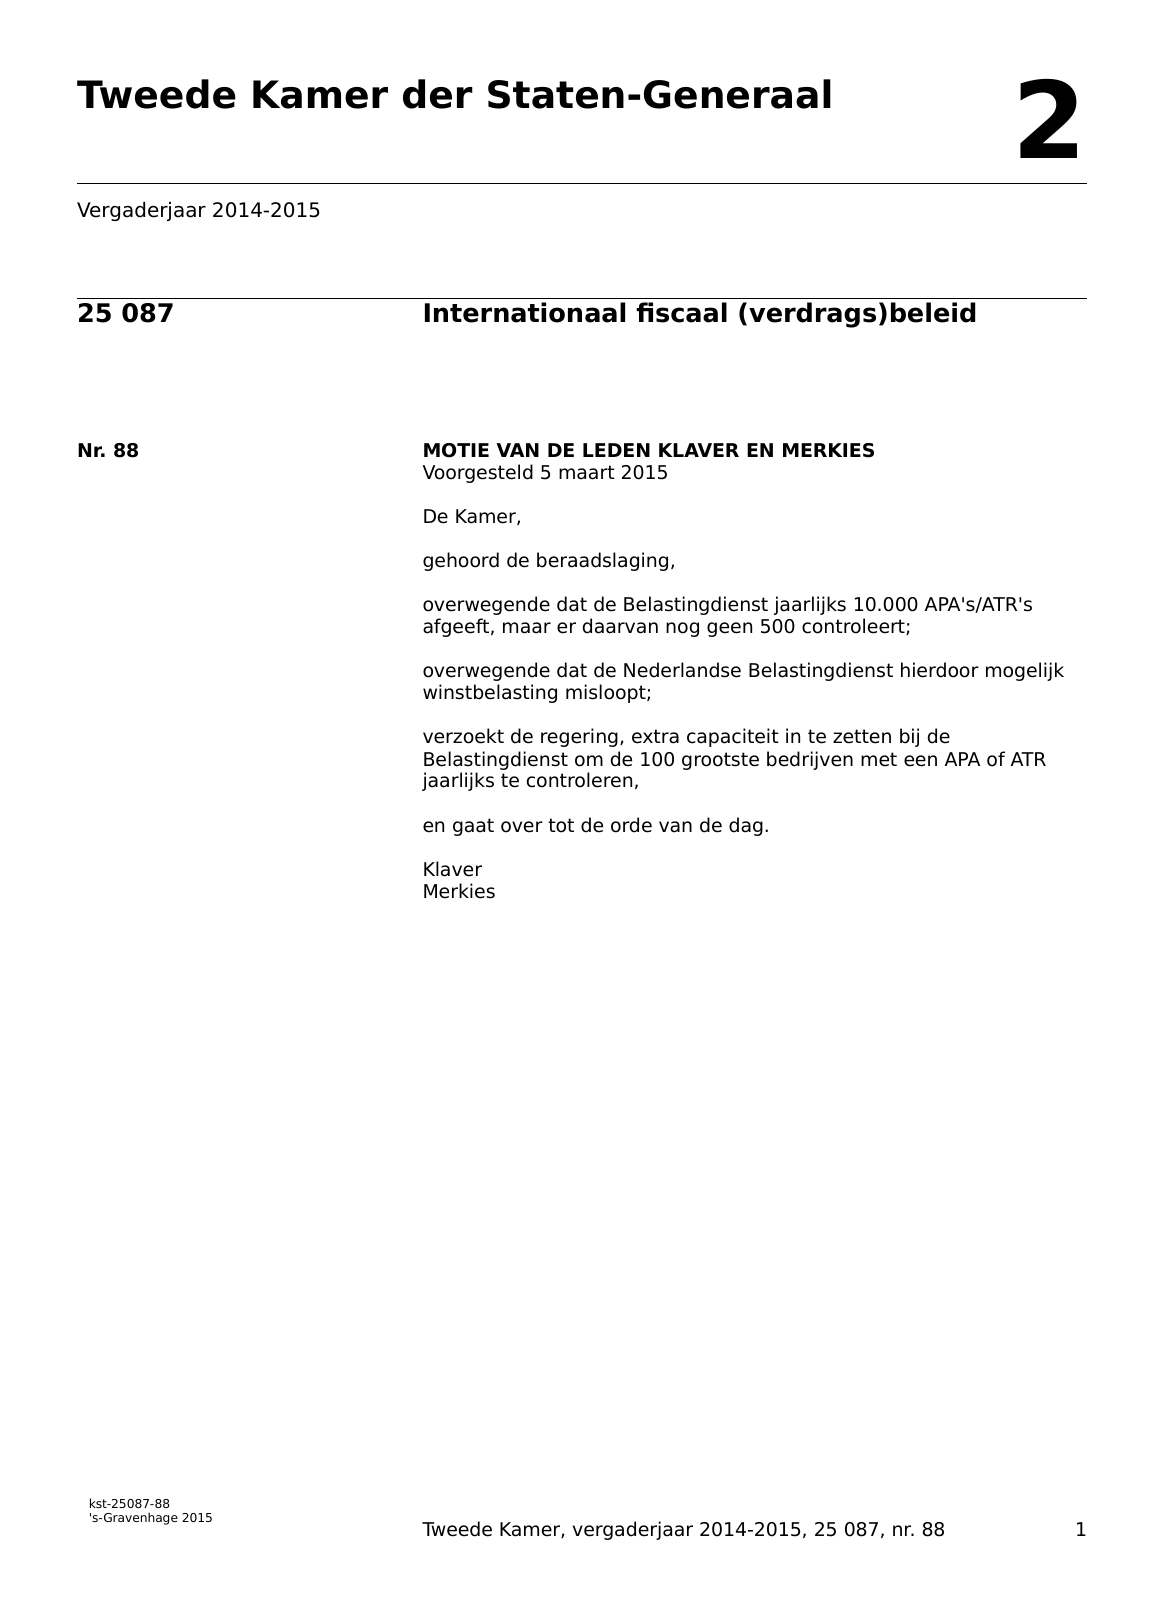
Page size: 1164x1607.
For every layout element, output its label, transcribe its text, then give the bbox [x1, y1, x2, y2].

text overwegende dat de Belastingdienst jaarlijks 10.000 APA's/ATR's afgeeft, maar er daarvan nog geen 500 controleert; [422, 594, 1087, 638]
text kst-25087-88 [88, 1497, 323, 1511]
text overwegende dat de Nederlandse Belastingdienst hierdoor mogelijk winstbelasting misloopt; [422, 660, 1087, 704]
text Voorgesteld 5 maart 2015 [422, 462, 1087, 484]
table_header Tweede Kamer der Staten-Generaal [77, 59, 886, 183]
text gehoord de beraadslaging, [422, 550, 1087, 572]
table_cell Vergaderjaar 2014-2015 [77, 184, 1087, 298]
table_header 2 [886, 59, 1087, 183]
text De Kamer, [422, 506, 1087, 528]
subtitle Nr. 88 MOTIE VAN DE LEDEN KLAVER EN MERKIES [77, 440, 1087, 462]
text verzoekt de regering, extra capaciteit in te zetten bij de Belastingdienst om de 100 grootste bedrijven met een APA of ATR jaarlijks te controleren, [422, 726, 1087, 792]
text en gaat over tot de orde van de dag. [422, 814, 1087, 837]
subtitle 25 087 Internationaal fiscaal (verdrags)beleid [77, 299, 1087, 329]
text Merkies [422, 881, 1087, 903]
text 's-Gravenhage 2015 [88, 1511, 323, 1525]
text Klaver [422, 859, 1087, 881]
